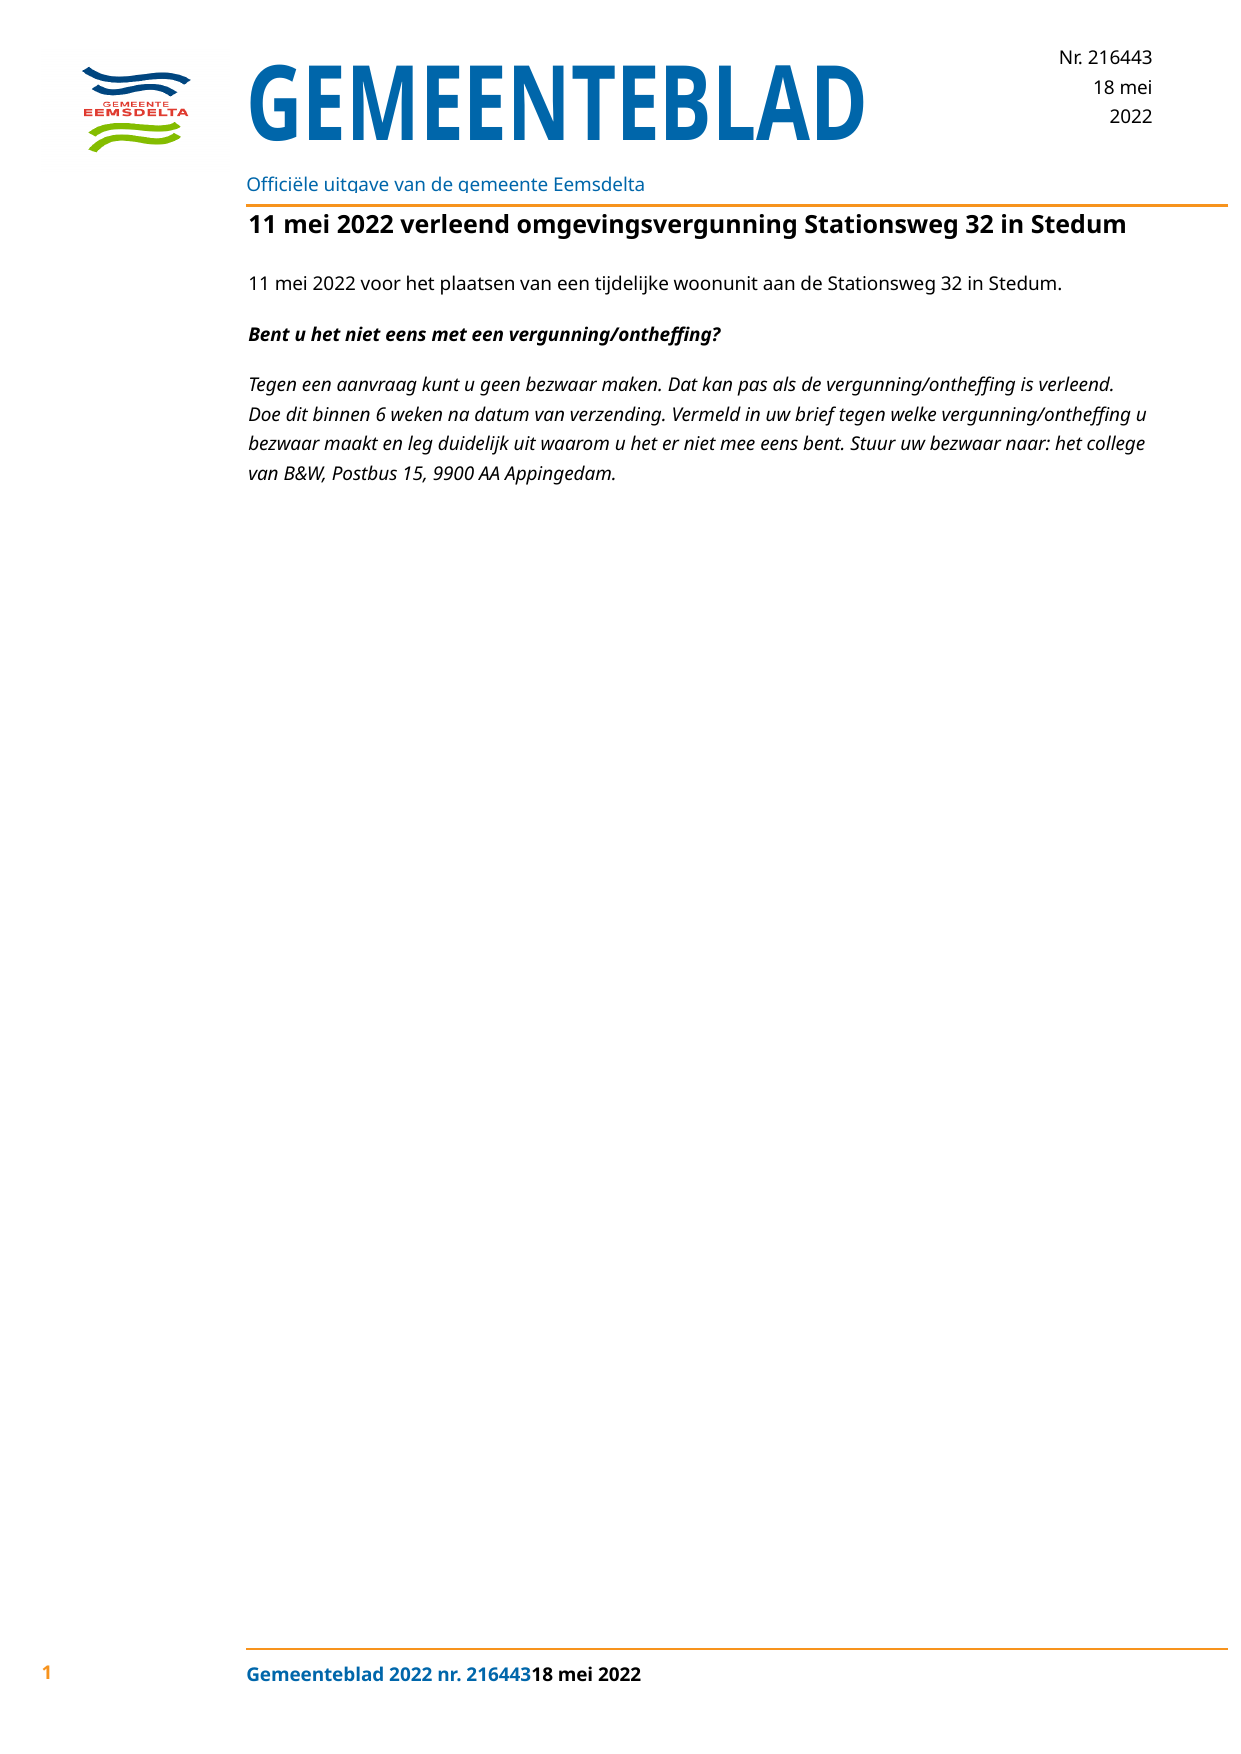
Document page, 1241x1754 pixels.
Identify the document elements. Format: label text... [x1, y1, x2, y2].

text 11 mei 2022 verleend omgevingsvergunning Stationsweg 32 in Stedum [248, 207, 1152, 241]
text Bent u het niet eens met een vergunning/ontheffing? [248, 321, 1152, 346]
text 11 mei 2022 voor het plaatsen van een tijdelijke woonunit aan de Stationsweg 32 in Stedum. [248, 270, 1152, 296]
picture [41, 47, 231, 172]
text Tegen een aanvraag kunt u geen bezwaar maken. Dat kan pas als de vergunning/ontheffing is verleend. Doe dit binnen 6 weken na datum van verzending. Vermeld in uw brief tegen welke vergunning/ontheffing u bezwaar maakt en leg duidelijk uit waarom u het er niet mee eens bent. Stuur uw bezwaar naar: het college van B&W, Postbus 15, 9900 AA Appingedam. [248, 371, 1152, 486]
